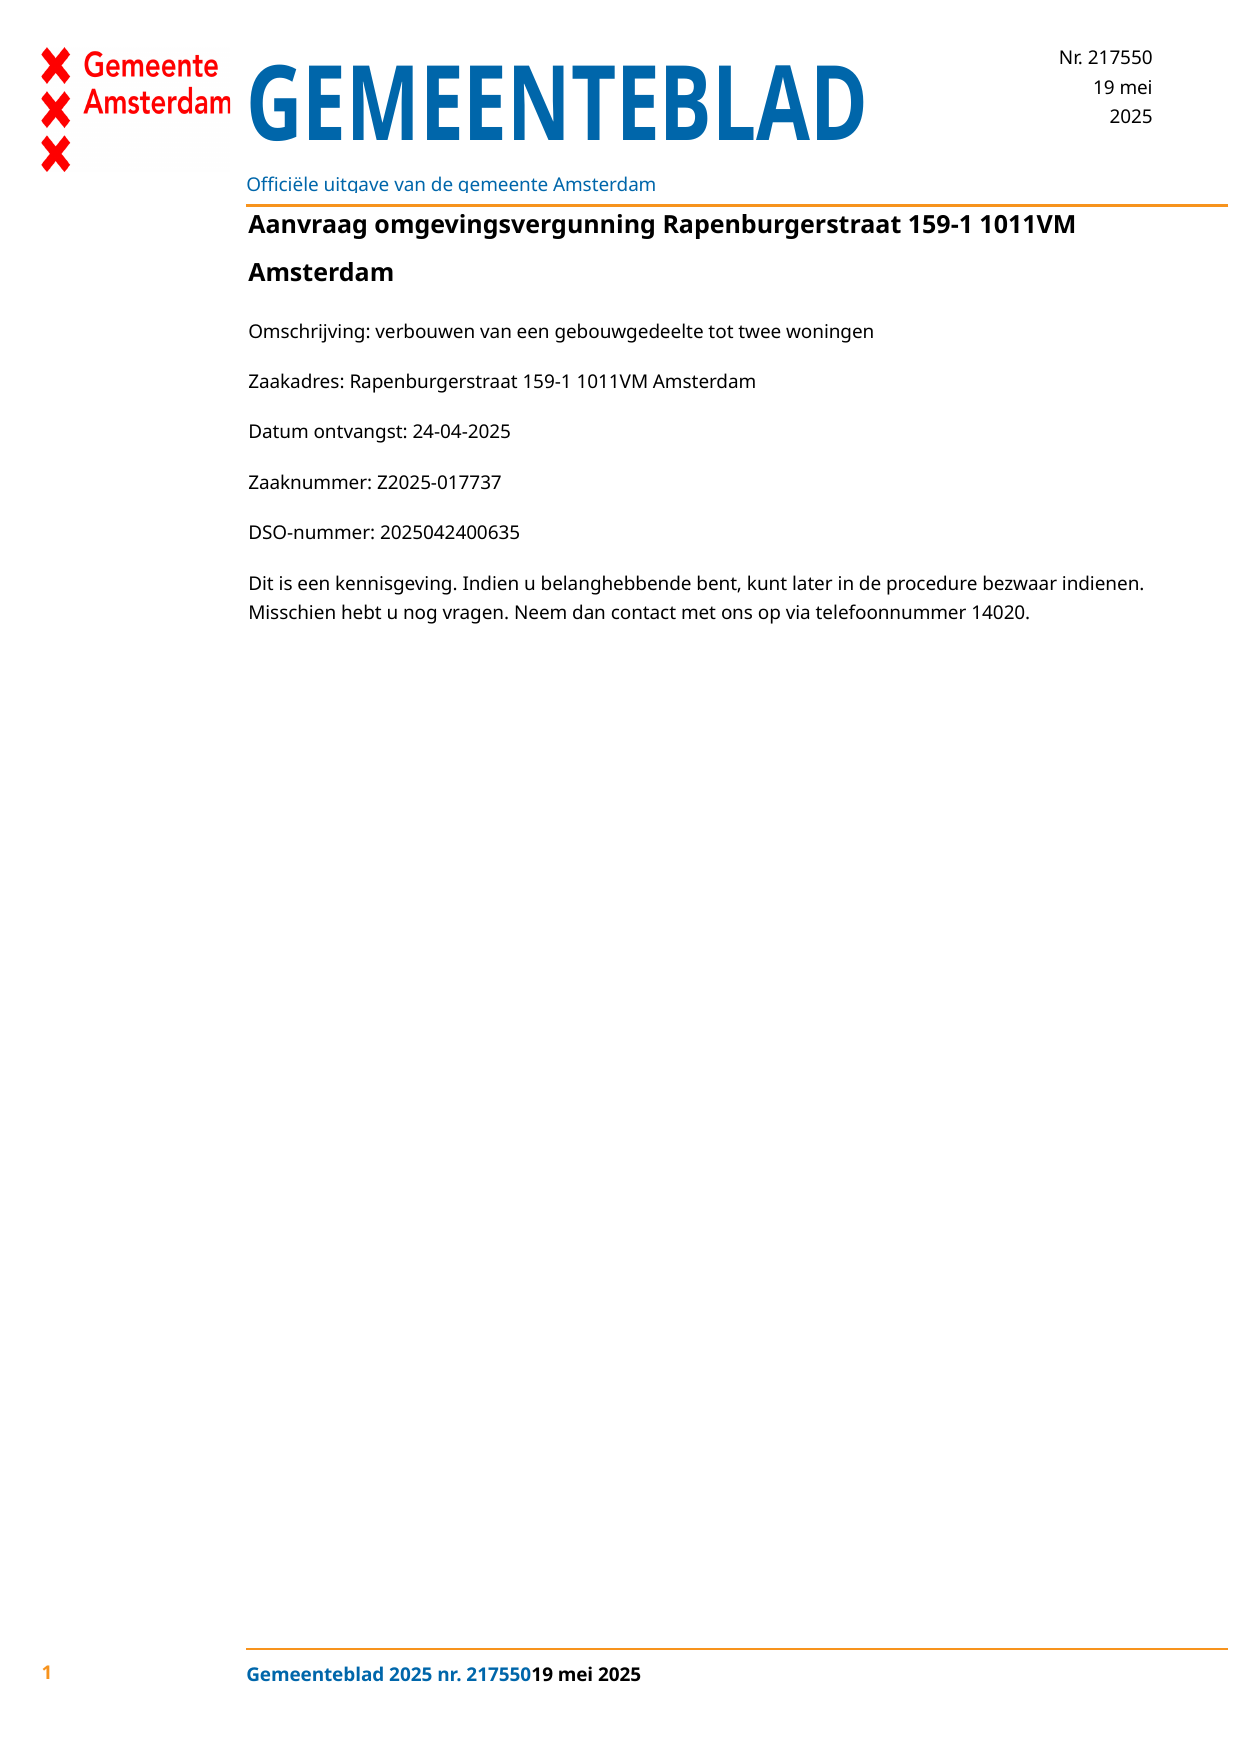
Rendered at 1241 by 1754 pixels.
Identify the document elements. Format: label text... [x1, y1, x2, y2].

text Zaakadres: Rapenburgerstraat 159-1 1011VM Amsterdam [248, 368, 1152, 394]
text Dit is een kennisgeving. Indien u belanghebbende bent, kunt later in de procedure bezwaar indienen. Misschien hebt u nog vragen. Neem dan contact met ons op via telefoonnummer 14020. [248, 570, 1152, 625]
text Datum ontvangst: 24-04-2025 [248, 419, 1152, 444]
text Aanvraag omgevingsvergunning Rapenburgerstraat 159-1 1011VM Amsterdam [248, 207, 1152, 288]
text Omschrijving: verbouwen van een gebouwgedeelte tot twee woningen [248, 318, 1152, 344]
text Zaaknummer: Z2025-017737 [248, 469, 1152, 495]
picture [41, 47, 231, 172]
text DSO-nummer: 2025042400635 [248, 519, 1152, 545]
